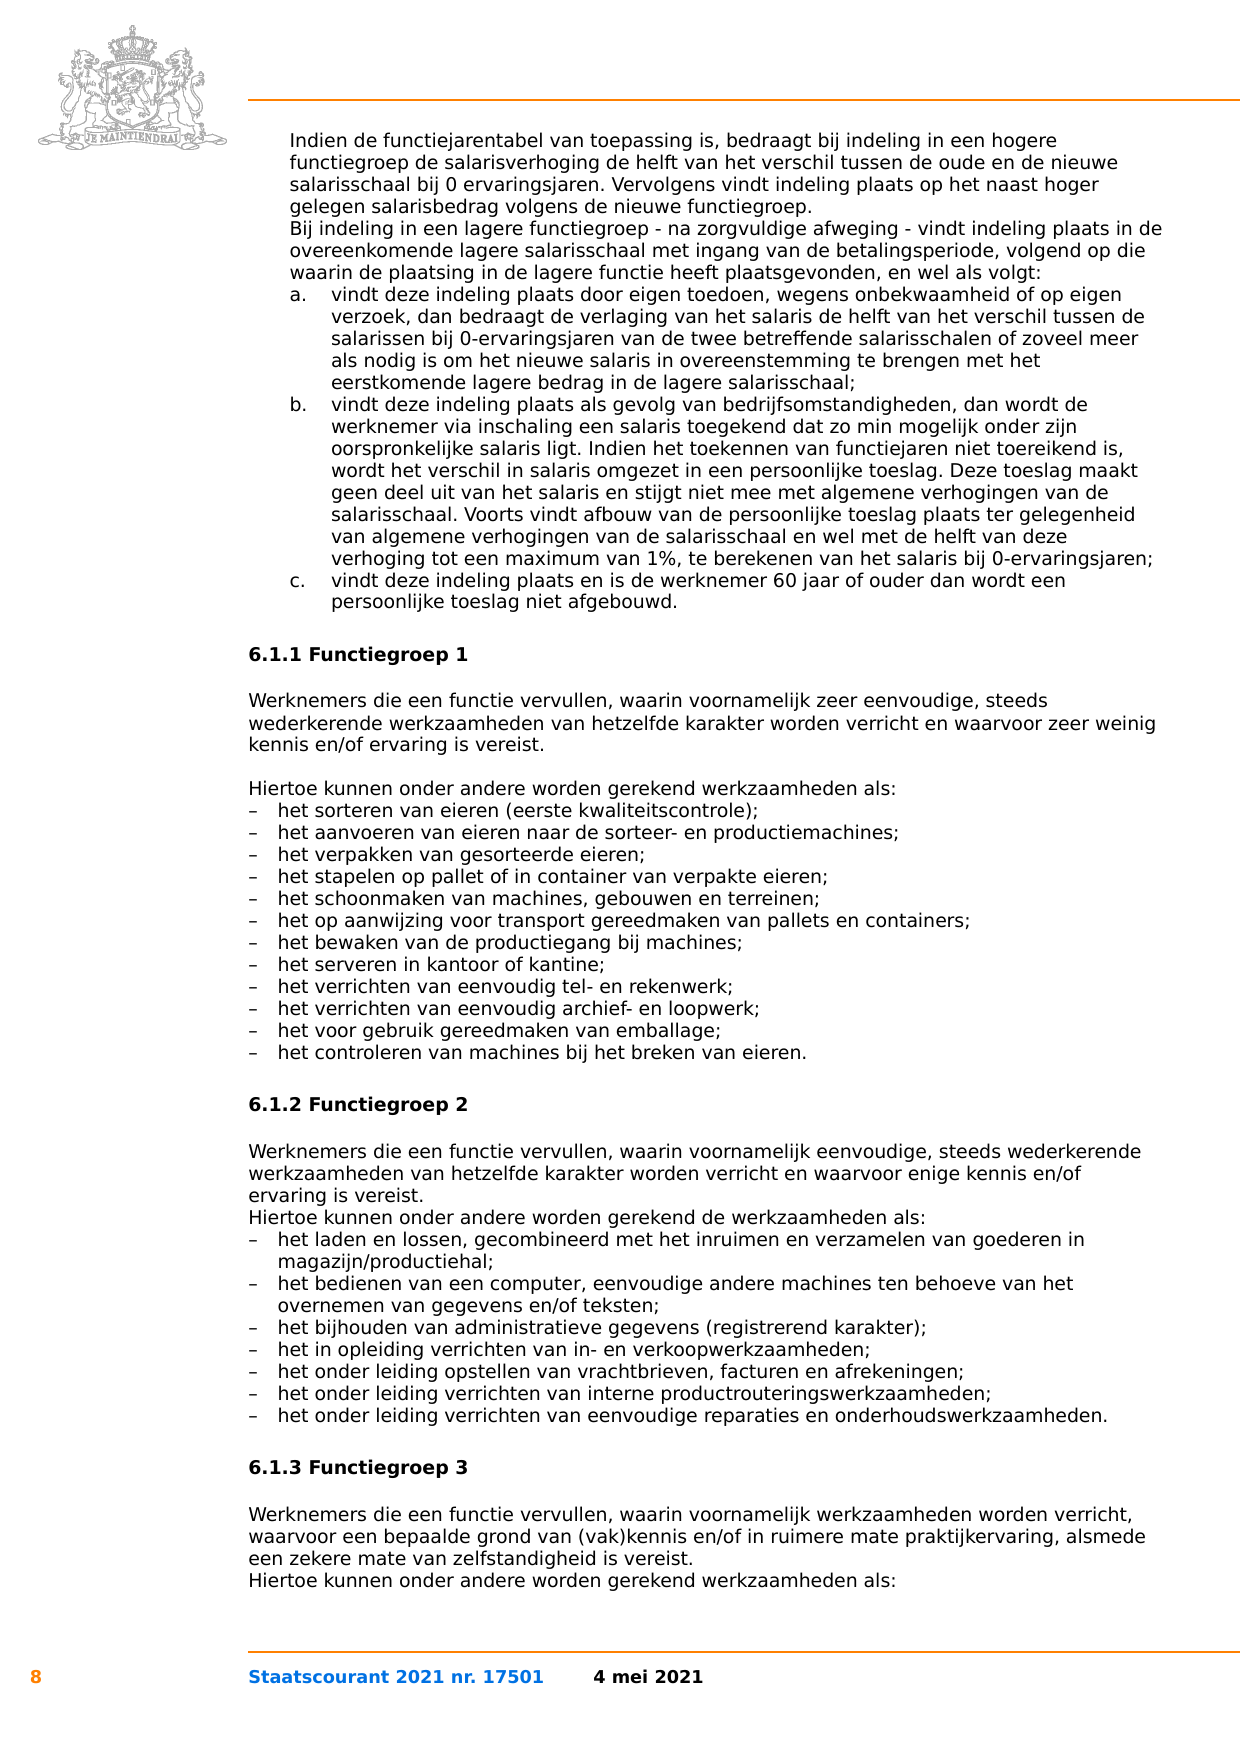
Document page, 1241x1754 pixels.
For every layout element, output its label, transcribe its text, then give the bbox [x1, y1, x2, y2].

text – het verpakken van gesorteerde eieren; [248, 844, 1163, 866]
text – het schoonmaken van machines, gebouwen en terreinen; [248, 888, 1163, 910]
text Bij indeling in een lagere functiegroep - na zorgvuldige afweging - vindt indeling plaats in de overeenkomende lagere salarisschaal met ingang van de betalingsperiode, volgend op die waarin de plaatsing in de lagere functie heeft plaatsgevonden, en wel als volgt: [289, 218, 1163, 284]
text Werknemers die een functie vervullen, waarin voornamelijk eenvoudige, steeds wederkerende werkzaamheden van hetzelfde karakter worden verricht en waarvoor enige kennis en/of ervaring is vereist. [248, 1141, 1163, 1207]
text – het controleren van machines bij het breken van eieren. [248, 1042, 1163, 1064]
text Hiertoe kunnen onder andere worden gerekend werkzaamheden als: [248, 778, 1163, 800]
text – het op aanwijzing voor transport gereedmaken van pallets en containers; [248, 910, 1163, 932]
text Hiertoe kunnen onder andere worden gerekend de werkzaamheden als: [248, 1207, 1163, 1229]
subtitle 6.1.2 Functiegroep 2 [248, 1094, 1163, 1116]
text – het voor gebruik gereedmaken van emballage; [248, 1020, 1163, 1042]
text – het serveren in kantoor of kantine; [248, 954, 1163, 976]
text b. vindt deze indeling plaats als gevolg van bedrijfsomstandigheden, dan wordt de werknemer via inschaling een salaris toegekend dat zo min mogelijk onder zijn oorspronkelijke salaris ligt. Indien het toekennen van functiejaren niet toereikend is, wordt het verschil in salaris omgezet in een persoonlijke toeslag. Deze toeslag maakt geen deel uit van het salaris en stijgt niet mee met algemene verhogingen van de salarisschaal. Voorts vindt afbouw van de persoonlijke toeslag plaats ter gelegenheid van algemene verhogingen van de salarisschaal en wel met de helft van deze verhoging tot een maximum van 1%, te berekenen van het salaris bij 0-ervaringsjaren; [289, 394, 1163, 569]
text a. vindt deze indeling plaats door eigen toedoen, wegens onbekwaamheid of op eigen verzoek, dan bedraagt de verlaging van het salaris de helft van het verschil tussen de salarissen bij 0-ervaringsjaren van de twee betreffende salarisschalen of zoveel meer als nodig is om het nieuwe salaris in overeenstemming te brengen met het eerstkomende lagere bedrag in de lagere salarisschaal; [289, 284, 1163, 394]
picture [38, 25, 227, 150]
text – het laden en lossen, gecombineerd met het inruimen en verzamelen van goederen in magazijn/productiehal; [248, 1229, 1163, 1273]
text – het verrichten van eenvoudig archief- en loopwerk; [248, 998, 1163, 1020]
subtitle 6.1.1 Functiegroep 1 [248, 643, 1163, 665]
text – het onder leiding verrichten van interne productrouteringswerkzaamheden; [248, 1383, 1163, 1405]
text – het verrichten van eenvoudig tel- en rekenwerk; [248, 976, 1163, 998]
text – het stapelen op pallet of in container van verpakte eieren; [248, 866, 1163, 888]
text Indien de functiejarentabel van toepassing is, bedraagt bij indeling in een hogere functiegroep de salarisverhoging de helft van het verschil tussen de oude en de nieuwe salarisschaal bij 0 ervaringsjaren. Vervolgens vindt indeling plaats op het naast hoger gelegen salarisbedrag volgens de nieuwe functiegroep. [289, 130, 1163, 218]
text Werknemers die een functie vervullen, waarin voornamelijk zeer eenvoudige, steeds wederkerende werkzaamheden van hetzelfde karakter worden verricht en waarvoor zeer weinig kennis en/of ervaring is vereist. [248, 690, 1163, 756]
text – het bedienen van een computer, eenvoudige andere machines ten behoeve van het overnemen van gegevens en/of teksten; [248, 1273, 1163, 1317]
text – het bijhouden van administratieve gegevens (registrerend karakter); [248, 1317, 1163, 1339]
text – het aanvoeren van eieren naar de sorteer- en productiemachines; [248, 822, 1163, 844]
text – het bewaken van de productiegang bij machines; [248, 932, 1163, 954]
text – het sorteren van eieren (eerste kwaliteitscontrole); [248, 800, 1163, 822]
text Werknemers die een functie vervullen, waarin voornamelijk werkzaamheden worden verricht, waarvoor een bepaalde grond van (vak)kennis en/of in ruimere mate praktijkervaring, alsmede een zekere mate van zelfstandigheid is vereist. [248, 1504, 1163, 1569]
text – het in opleiding verrichten van in- en verkoopwerkzaamheden; [248, 1339, 1163, 1361]
text Hiertoe kunnen onder andere worden gerekend werkzaamheden als: [248, 1569, 1163, 1592]
text – het onder leiding verrichten van eenvoudige reparaties en onderhoudswerkzaamheden. [248, 1405, 1163, 1427]
text – het onder leiding opstellen van vrachtbrieven, facturen en afrekeningen; [248, 1361, 1163, 1383]
subtitle 6.1.3 Functiegroep 3 [248, 1457, 1163, 1479]
text c. vindt deze indeling plaats en is de werknemer 60 jaar of ouder dan wordt een persoonlijke toeslag niet afgebouwd. [289, 569, 1163, 613]
